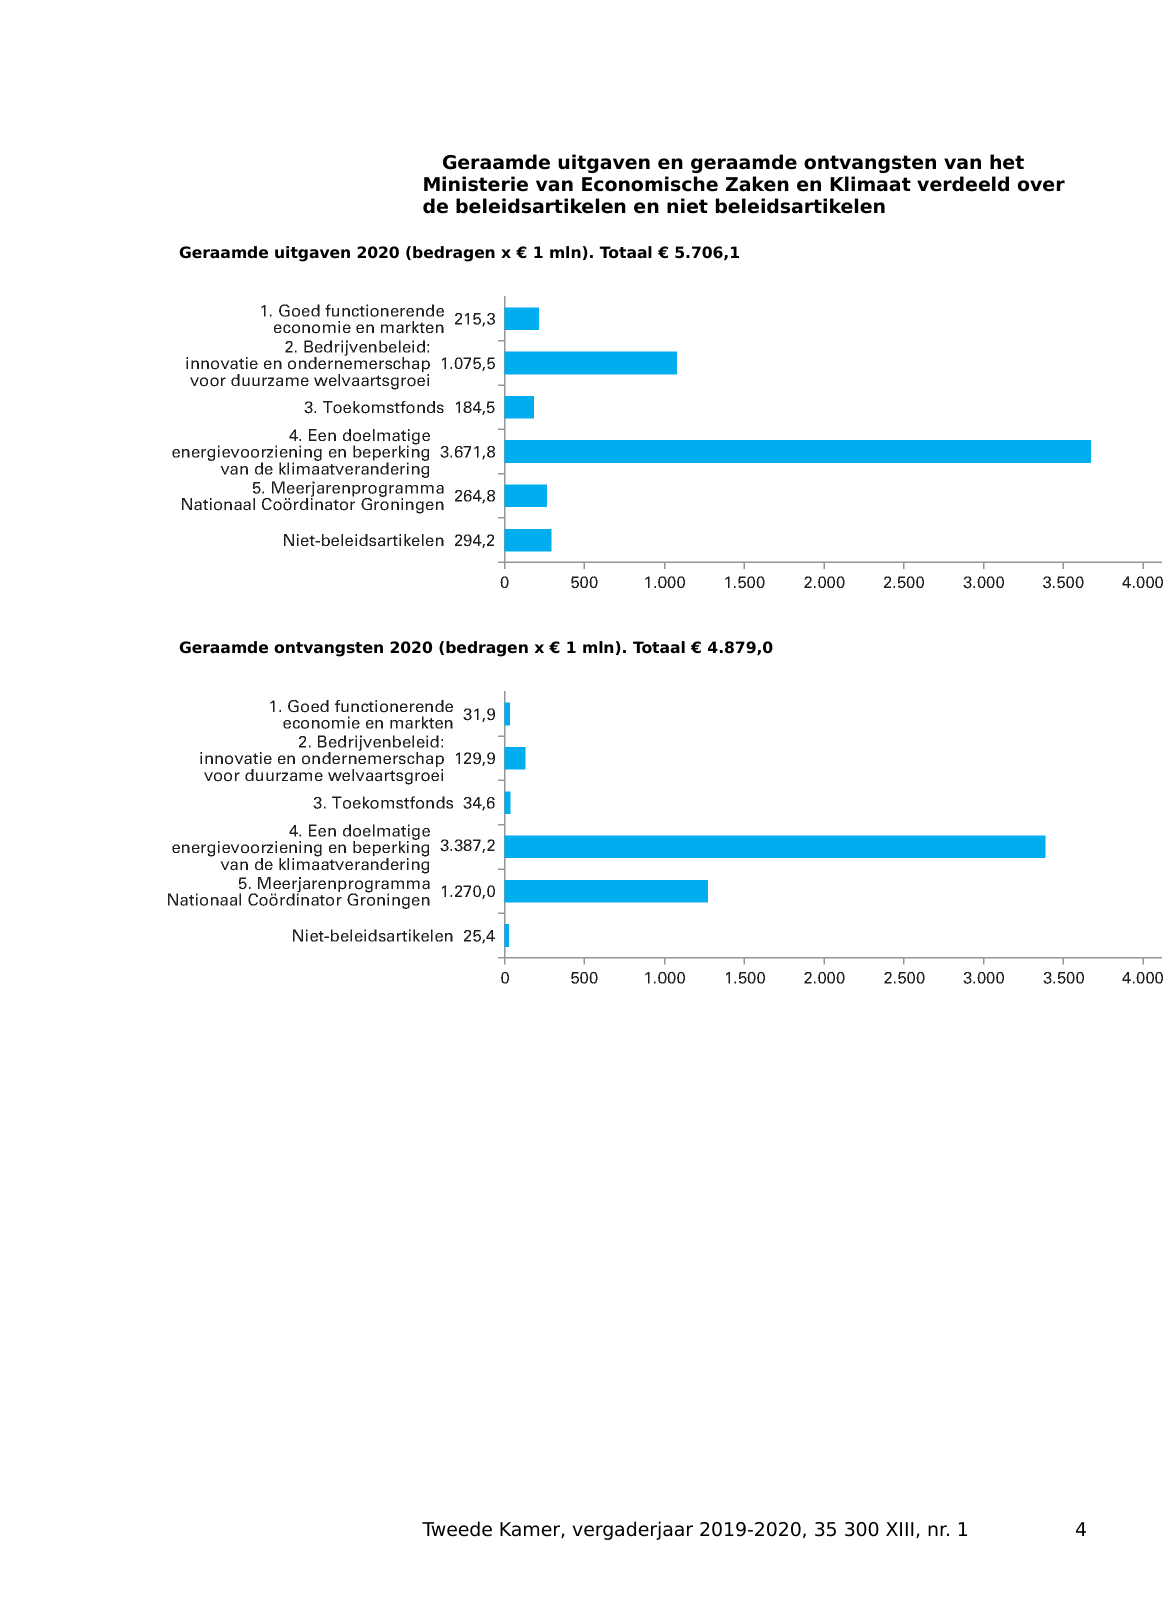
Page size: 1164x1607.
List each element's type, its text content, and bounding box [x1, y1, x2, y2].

text Geraamde uitgaven 2020 (bedragen x € 1 mln). Totaal € 5.706,1 [159, 244, 1163, 262]
text Geraamde ontvangsten 2020 (bedragen x € 1 mln). Totaal € 4.879,0 [159, 639, 1163, 657]
picture [159, 296, 1164, 592]
text Geraamde uitgaven en geraamde ontvangsten van het Ministerie van Economische Zaken en Klimaat verdeeld over de beleidsartikelen en niet beleidsartikelen [422, 152, 1087, 218]
picture [159, 691, 1164, 987]
